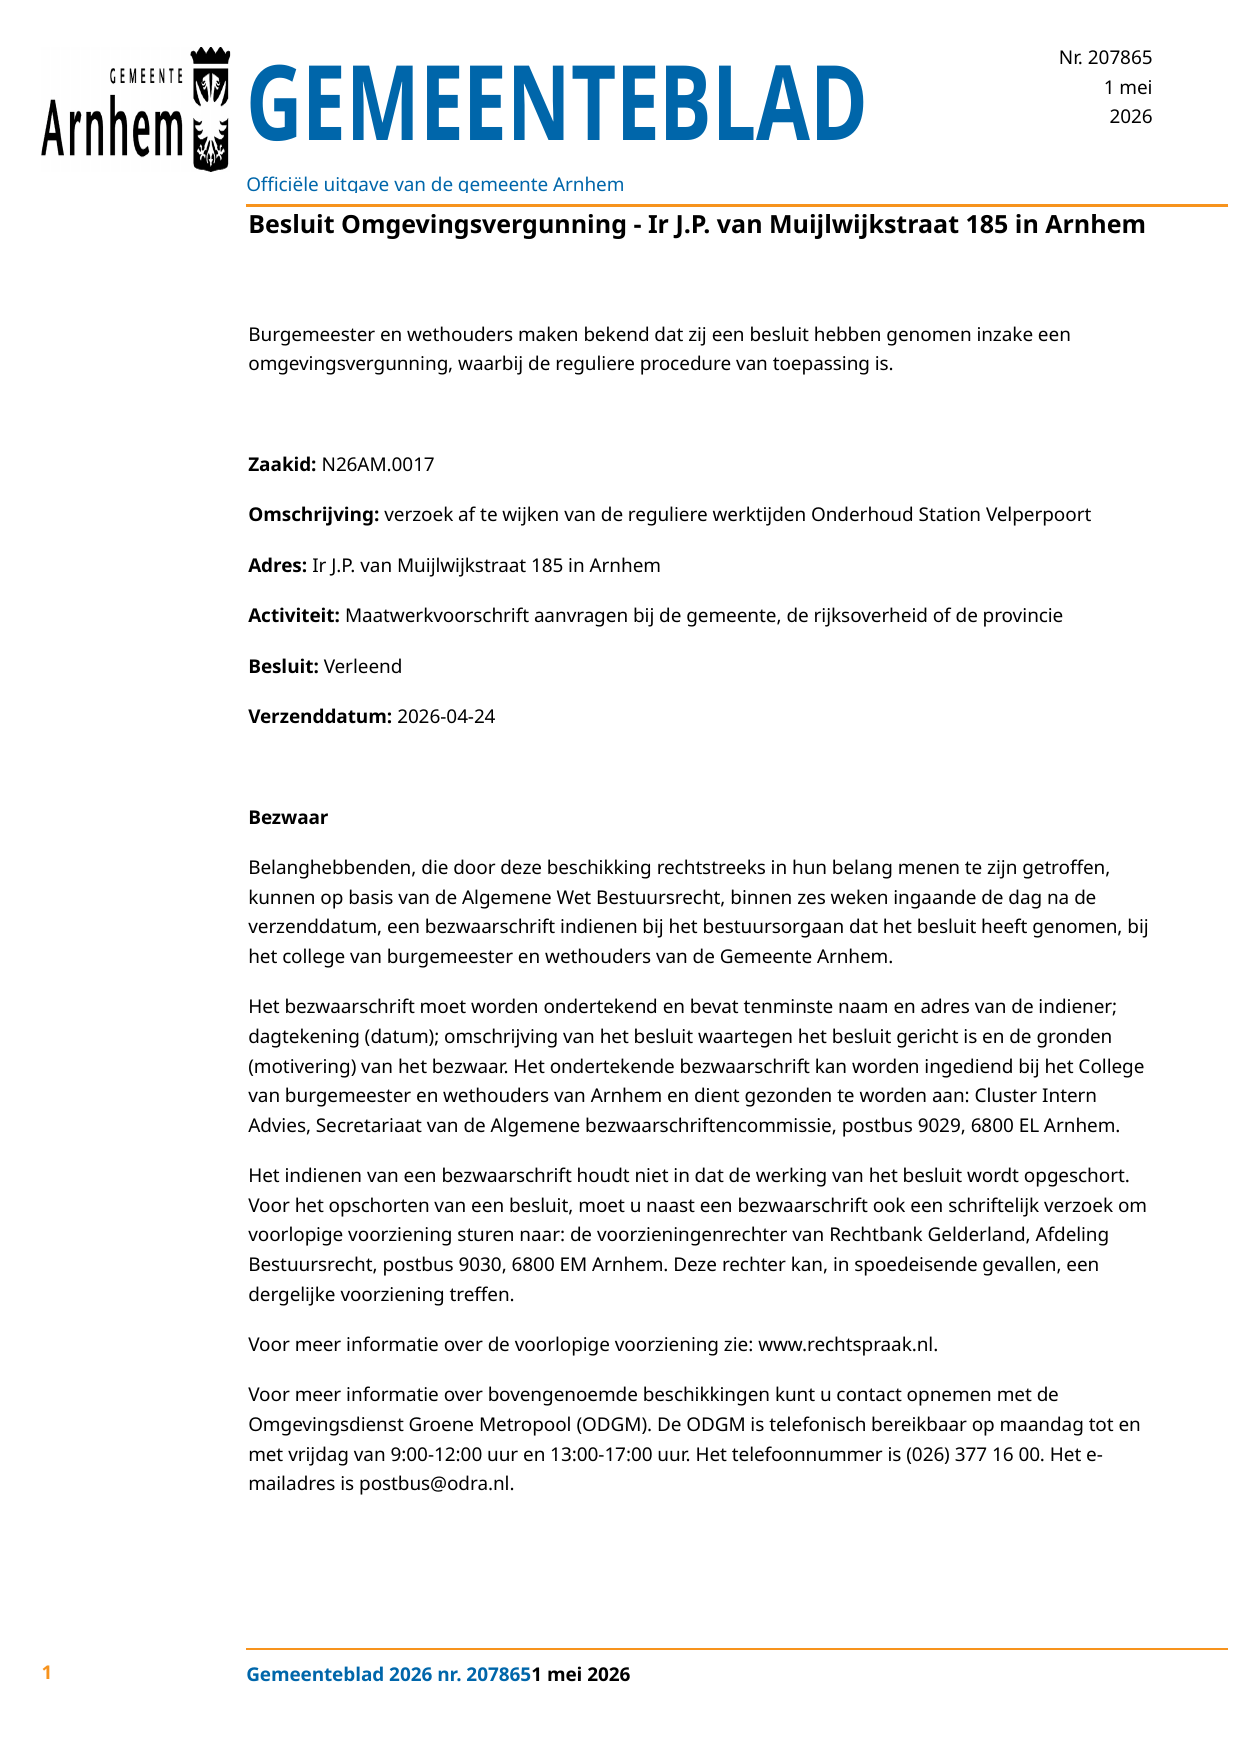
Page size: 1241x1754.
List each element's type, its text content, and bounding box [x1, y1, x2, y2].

picture [41, 47, 231, 172]
text Adres: Ir J.P. van Muijlwijkstraat 185 in Arnhem [248, 552, 1152, 578]
text Belanghebbenden, die door deze beschikking rechtstreeks in hun belang menen te zijn getroffen, kunnen op basis van de Algemene Wet Bestuursrecht, binnen zes weken ingaande de dag na de verzenddatum, een bezwaarschrift indienen bij het bestuursorgaan dat het besluit heeft genomen, bij het college van burgemeester en wethouders van de Gemeente Arnhem. [248, 854, 1152, 969]
text Voor meer informatie over bovengenoemde beschikkingen kunt u contact opnemen met de Omgevingsdienst Groene Metropool (ODGM). De ODGM is telefonisch bereikbaar op maandag tot en met vrijdag van 9:00-12:00 uur en 13:00-17:00 uur. Het telefoonnummer is (026) 377 16 00. Het e-mailadres is postbus@odra.nl. [248, 1382, 1152, 1496]
text Verzenddatum: 2026-04-24 [248, 703, 1152, 729]
text Besluit Omgevingsvergunning - Ir J.P. van Muijlwijkstraat 185 in Arnhem [248, 207, 1152, 241]
text Zaakid: N26AM.0017 [248, 451, 1152, 477]
text Burgemeester en wethouders maken bekend dat zij een besluit hebben genomen inzake een omgevingsvergunning, waarbij de reguliere procedure van toepassing is. [248, 321, 1152, 376]
text Besluit: Verleend [248, 653, 1152, 678]
text Bezwaar [248, 804, 1152, 830]
text Activiteit: Maatwerkvoorschrift aanvragen bij de gemeente, de rijksoverheid of de provincie [248, 602, 1152, 628]
text Omschrijving: verzoek af te wijken van de reguliere werktijden Onderhoud Station Velperpoort [248, 502, 1152, 527]
text Het indienen van een bezwaarschrift houdt niet in dat de werking van het besluit wordt opgeschort. Voor het opschorten van een besluit, moet u naast een bezwaarschrift ook een schriftelijk verzoek om voorlopige voorziening sturen naar: de voorzieningenrechter van Rechtbank Gelderland, Afdeling Bestuursrecht, postbus 9030, 6800 EM Arnhem. Deze rechter kan, in spoedeisende gevallen, een dergelijke voorziening treffen. [248, 1162, 1152, 1306]
text Voor meer informatie over de voorlopige voorziening zie: www.rechtspraak.nl. [248, 1331, 1152, 1357]
text Het bezwaarschrift moet worden ondertekend en bevat tenminste naam en adres van de indiener; dagtekening (datum); omschrijving van het besluit waartegen het besluit gericht is en de gronden (motivering) van het bezwaar. Het ondertekende bezwaarschrift kan worden ingediend bij het College van burgemeester en wethouders van Arnhem en dient gezonden te worden aan: Cluster Intern Advies, Secretariaat van de Algemene bezwaarschriftencommissie, postbus 9029, 6800 EL Arnhem. [248, 994, 1152, 1138]
